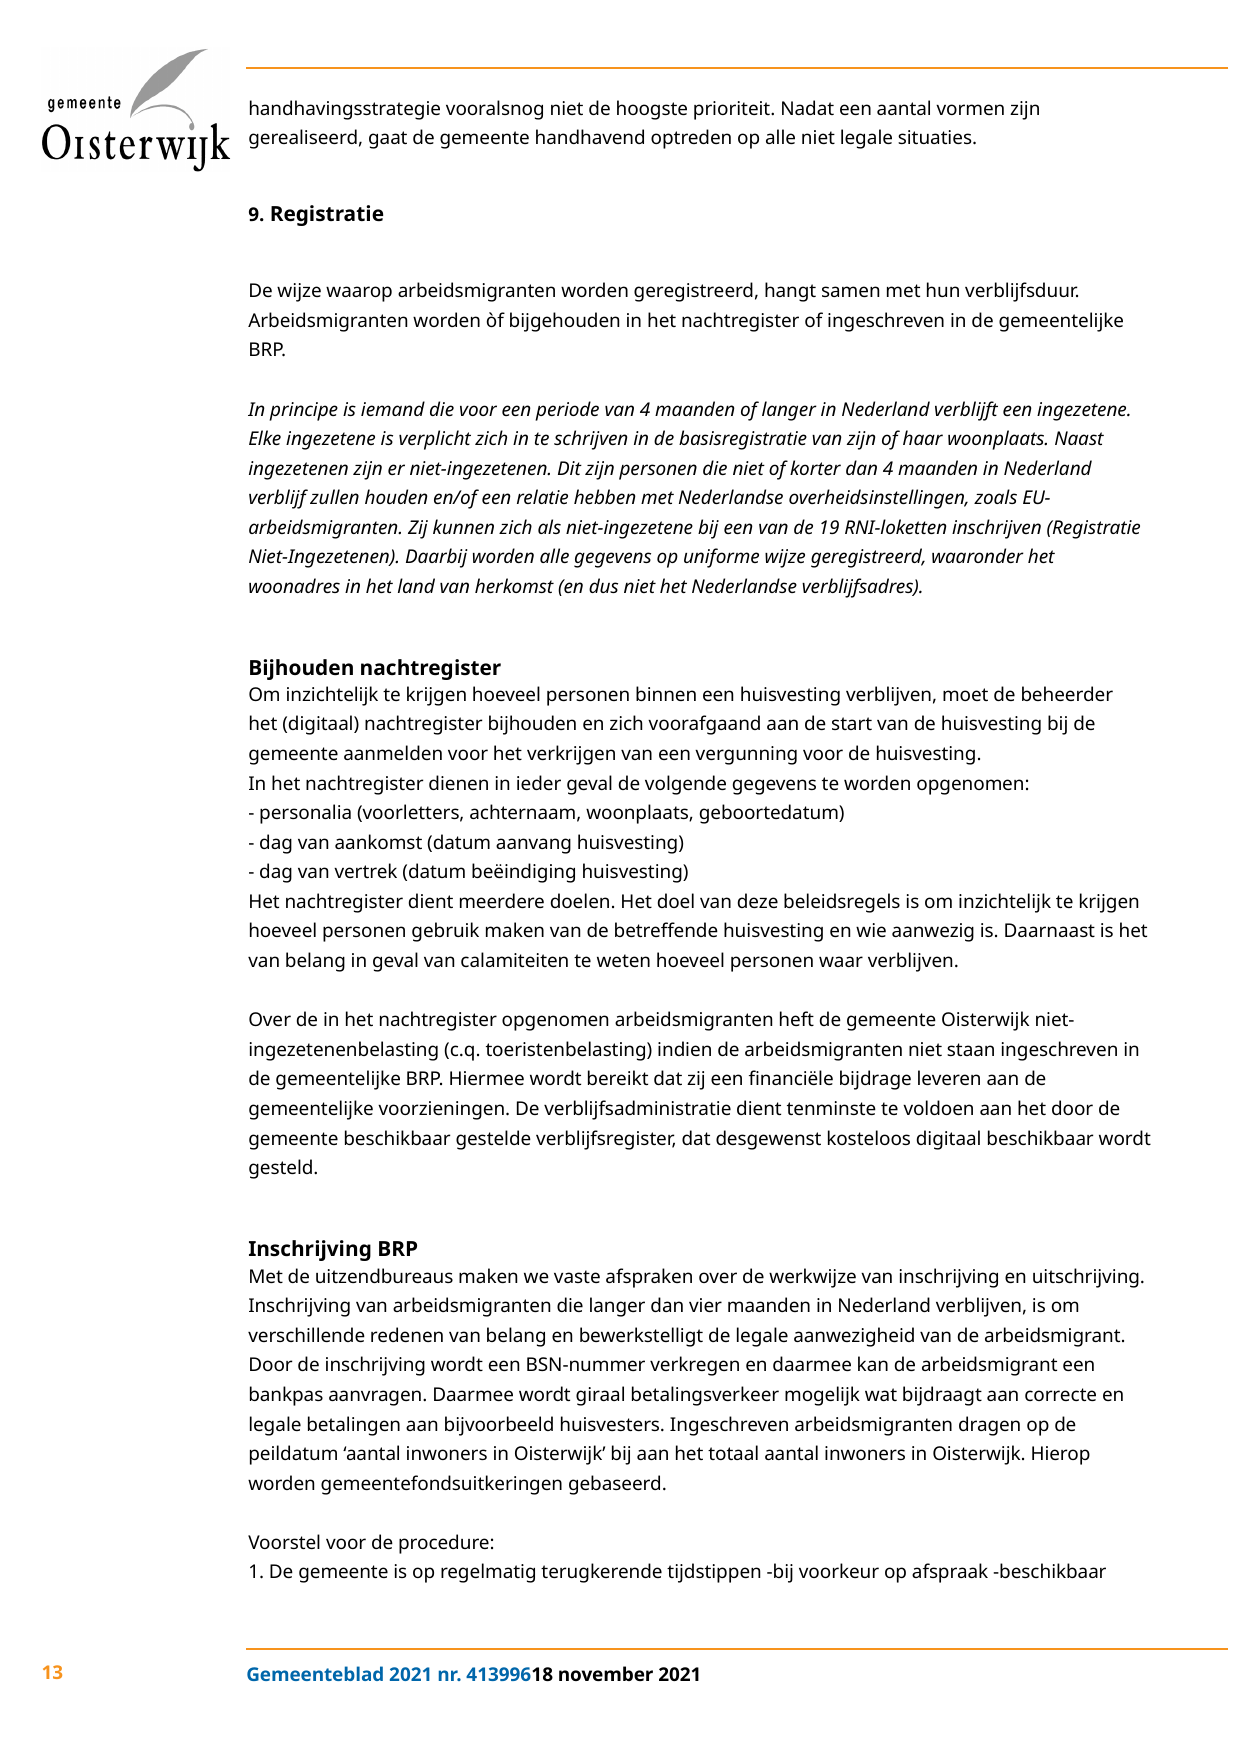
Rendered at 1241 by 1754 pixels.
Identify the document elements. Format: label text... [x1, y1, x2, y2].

table_header In principe is iemand die voor een periode van 4 maanden of langer in Nederland verblijft een ingezetene. Elke ingezetene is verplicht zich in te schrijven in de basisregistratie van zijn of haar woonplaats. Naast ingezetenen zijn er niet-ingezetenen. Dit zijn personen die niet of korter dan 4 maanden in Nederland verblijf zullen houden en/of een relatie hebben met Nederlandse overheidsinstellingen, zoals EU-arbeidsmigranten. Zij kunnen zich als niet-ingezetene bij een van de 19 RNI-loketten inschrijven (Registratie Niet-Ingezetenen). Daarbij worden alle gegevens op uniforme wijze geregistreerd, waaronder het woonadres in het land van herkomst (en dus niet het Nederlandse verblijfsadres). [248, 396, 1152, 599]
text De wijze waarop arbeidsmigranten worden geregistreerd, hangt samen met hun verblijfsduur. Arbeidsmigranten worden òf bijgehouden in het nachtregister of ingeschreven in de gemeentelijke BRP. [248, 277, 1152, 362]
text Het nachtregister dient meerdere doelen. Het doel van deze beleidsregels is om inzichtelijk te krijgen [248, 888, 1152, 914]
text het (digitaal) nachtregister bijhouden en zich voorafgaand aan de start van de huisvesting bij de gemeente aanmelden voor het verkrijgen van een vergunning voor de huisvesting. [248, 711, 1152, 766]
text Bijhouden nachtregister [248, 653, 1152, 681]
text Met de uitzendbureaus maken we vaste afspraken over de werkwijze van inschrijving en uitschrijving. Inschrijving van arbeidsmigranten die langer dan vier maanden in Nederland verblijven, is om verschillende redenen van belang en bewerkstelligt de legale aanwezigheid van de arbeidsmigrant. Door de inschrijving wordt een BSN-nummer verkregen en daarmee kan de arbeidsmigrant een bankpas aanvragen. Daarmee wordt giraal betalingsverkeer mogelijk wat bijdraagt aan correcte en legale betalingen aan bijvoorbeeld huisvesters. Ingeschreven arbeidsmigranten dragen op de peildatum ‘aantal inwoners in Oisterwijk’ bij aan het totaal aantal inwoners in Oisterwijk. Hierop worden gemeentefondsuitkeringen gebaseerd. [248, 1263, 1152, 1496]
text - dag van aankomst (datum aanvang huisvesting) [248, 829, 1152, 855]
text Inschrijving BRP [248, 1234, 1152, 1263]
text - personalia (voorletters, achternaam, woonplaats, geboortedatum) [248, 799, 1152, 825]
text - dag van vertrek (datum beëindiging huisvesting) [248, 858, 1152, 884]
text handhavingsstrategie vooralsnog niet de hoogste prioriteit. Nadat een aantal vormen zijn gerealiseerd, gaat de gemeente handhavend optreden op alle niet legale situaties. [248, 95, 1152, 150]
text hoeveel personen gebruik maken van de betreffende huisvesting en wie aanwezig is. Daarnaast is het van belang in geval van calamiteiten te weten hoeveel personen waar verblijven. [248, 918, 1152, 973]
text Over de in het nachtregister opgenomen arbeidsmigranten heft de gemeente Oisterwijk niet-ingezetenenbelasting (c.q. toeristenbelasting) indien de arbeidsmigranten niet staan ingeschreven in de gemeentelijke BRP. Hiermee wordt bereikt dat zij een financiële bijdrage leveren aan de gemeentelijke voorzieningen. De verblijfsadministratie dient tenminste te voldoen aan het door de gemeente beschikbaar gestelde verblijfsregister, dat desgewenst kosteloos digitaal beschikbaar wordt gesteld. [248, 1006, 1152, 1180]
text Voorstel voor de procedure: [248, 1529, 1152, 1555]
text In het nachtregister dienen in ieder geval de volgende gegevens te worden opgenomen: [248, 770, 1152, 796]
picture [41, 47, 231, 172]
text 1. De gemeente is op regelmatig terugkerende tijdstippen -bij voorkeur op afspraak -beschikbaar [248, 1559, 1152, 1584]
text 9. Registratie [248, 199, 1152, 228]
text Om inzichtelijk te krijgen hoeveel personen binnen een huisvesting verblijven, moet de beheerder [248, 681, 1152, 707]
